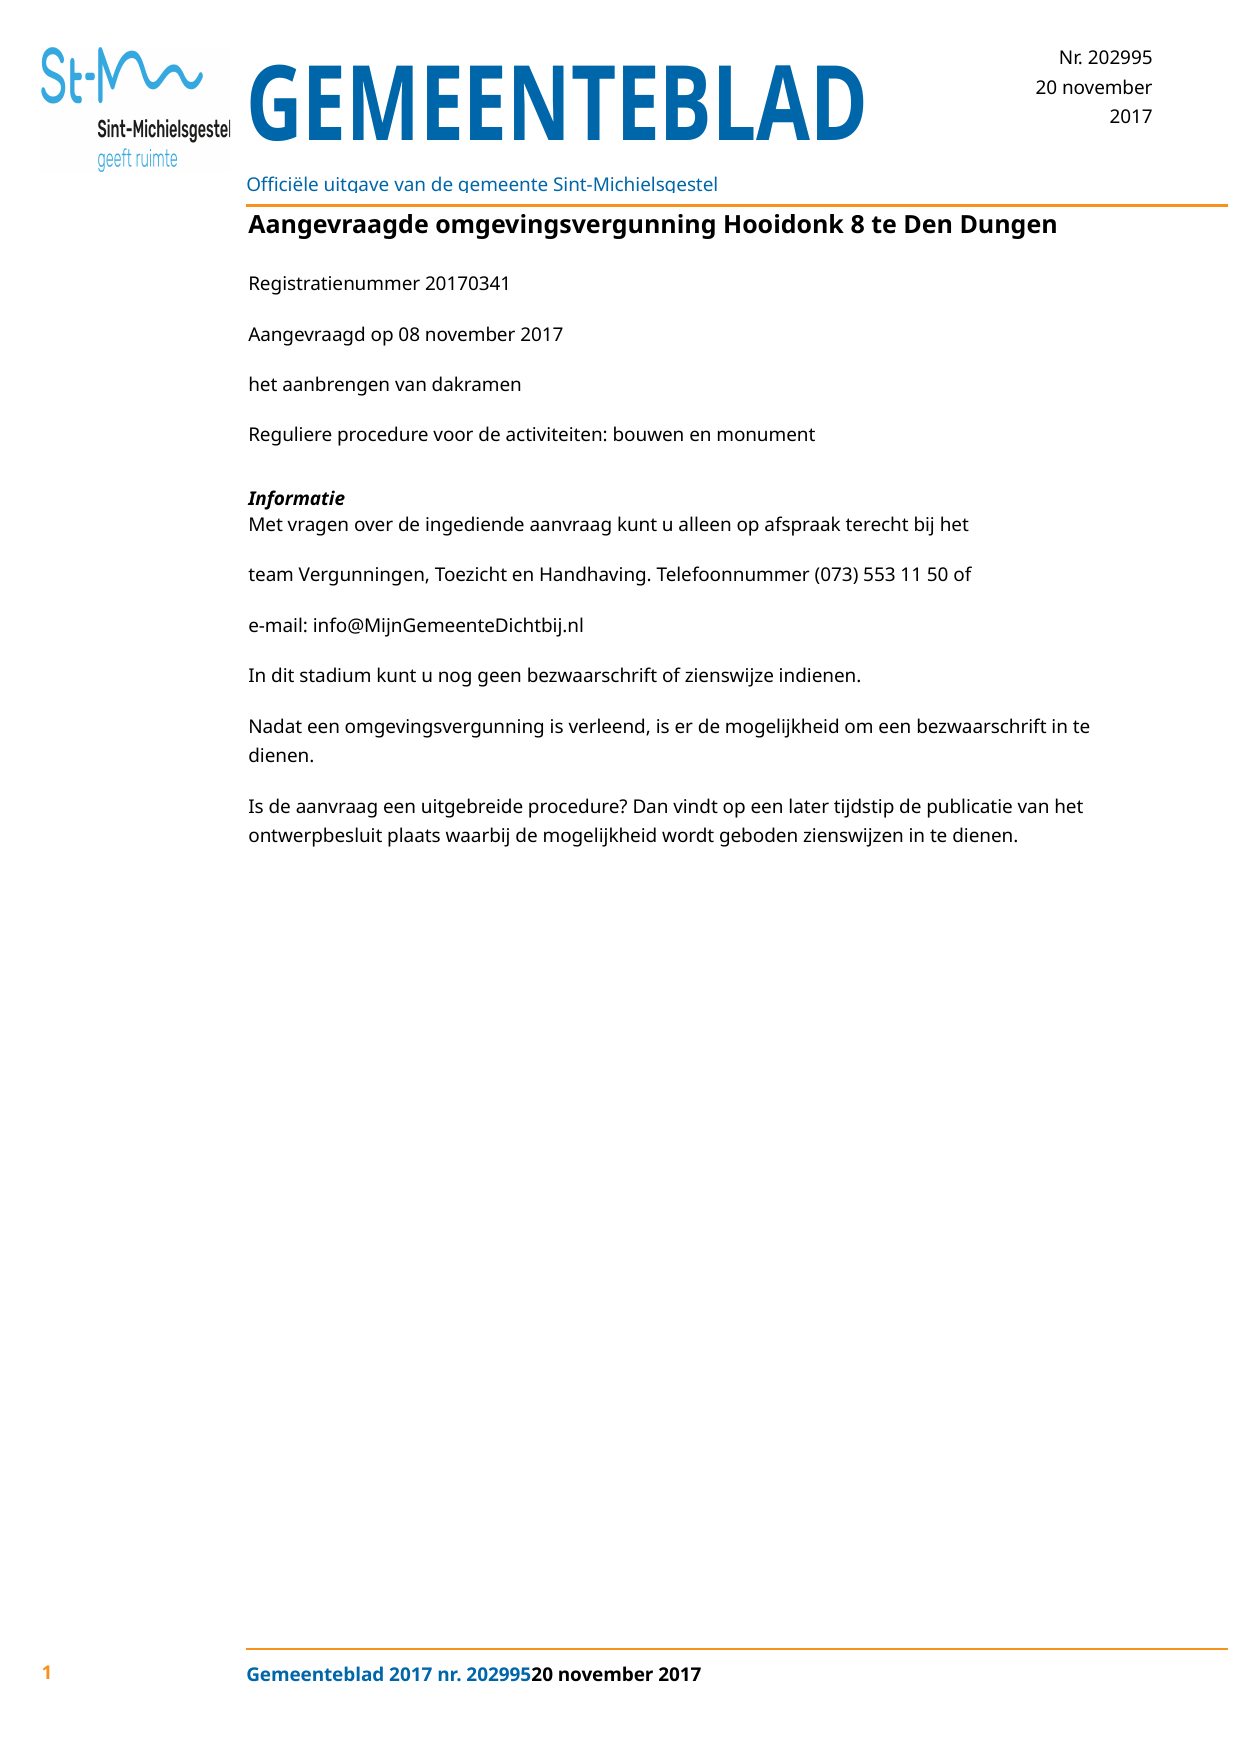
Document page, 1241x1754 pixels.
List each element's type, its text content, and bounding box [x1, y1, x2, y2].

text Met vragen over de ingediende aanvraag kunt u alleen op afspraak terecht bij het [248, 511, 1152, 537]
text Aangevraagde omgevingsvergunning Hooidonk 8 te Den Dungen [248, 207, 1152, 241]
text e-mail: info@MijnGemeenteDichtbij.nl [248, 612, 1152, 638]
text Informatie [248, 486, 1152, 511]
text het aanbrengen van dakramen [248, 371, 1152, 397]
text In dit stadium kunt u nog geen bezwaarschrift of zienswijze indienen. [248, 662, 1152, 688]
picture [41, 47, 231, 172]
text team Vergunningen, Toezicht en Handhaving. Telefoonnummer (073) 553 11 50 of [248, 562, 1152, 587]
text Registratienummer 20170341 [248, 270, 1152, 296]
text Nadat een omgevingsvergunning is verleend, is er de mogelijkheid om een bezwaarschrift in te dienen. [248, 713, 1152, 768]
text Is de aanvraag een uitgebreide procedure? Dan vindt op een later tijdstip de publicatie van het ontwerpbesluit plaats waarbij de mogelijkheid wordt geboden zienswijzen in te dienen. [248, 793, 1152, 848]
text Reguliere procedure voor de activiteiten: bouwen en monument [248, 422, 1152, 447]
text Aangevraagd op 08 november 2017 [248, 321, 1152, 346]
